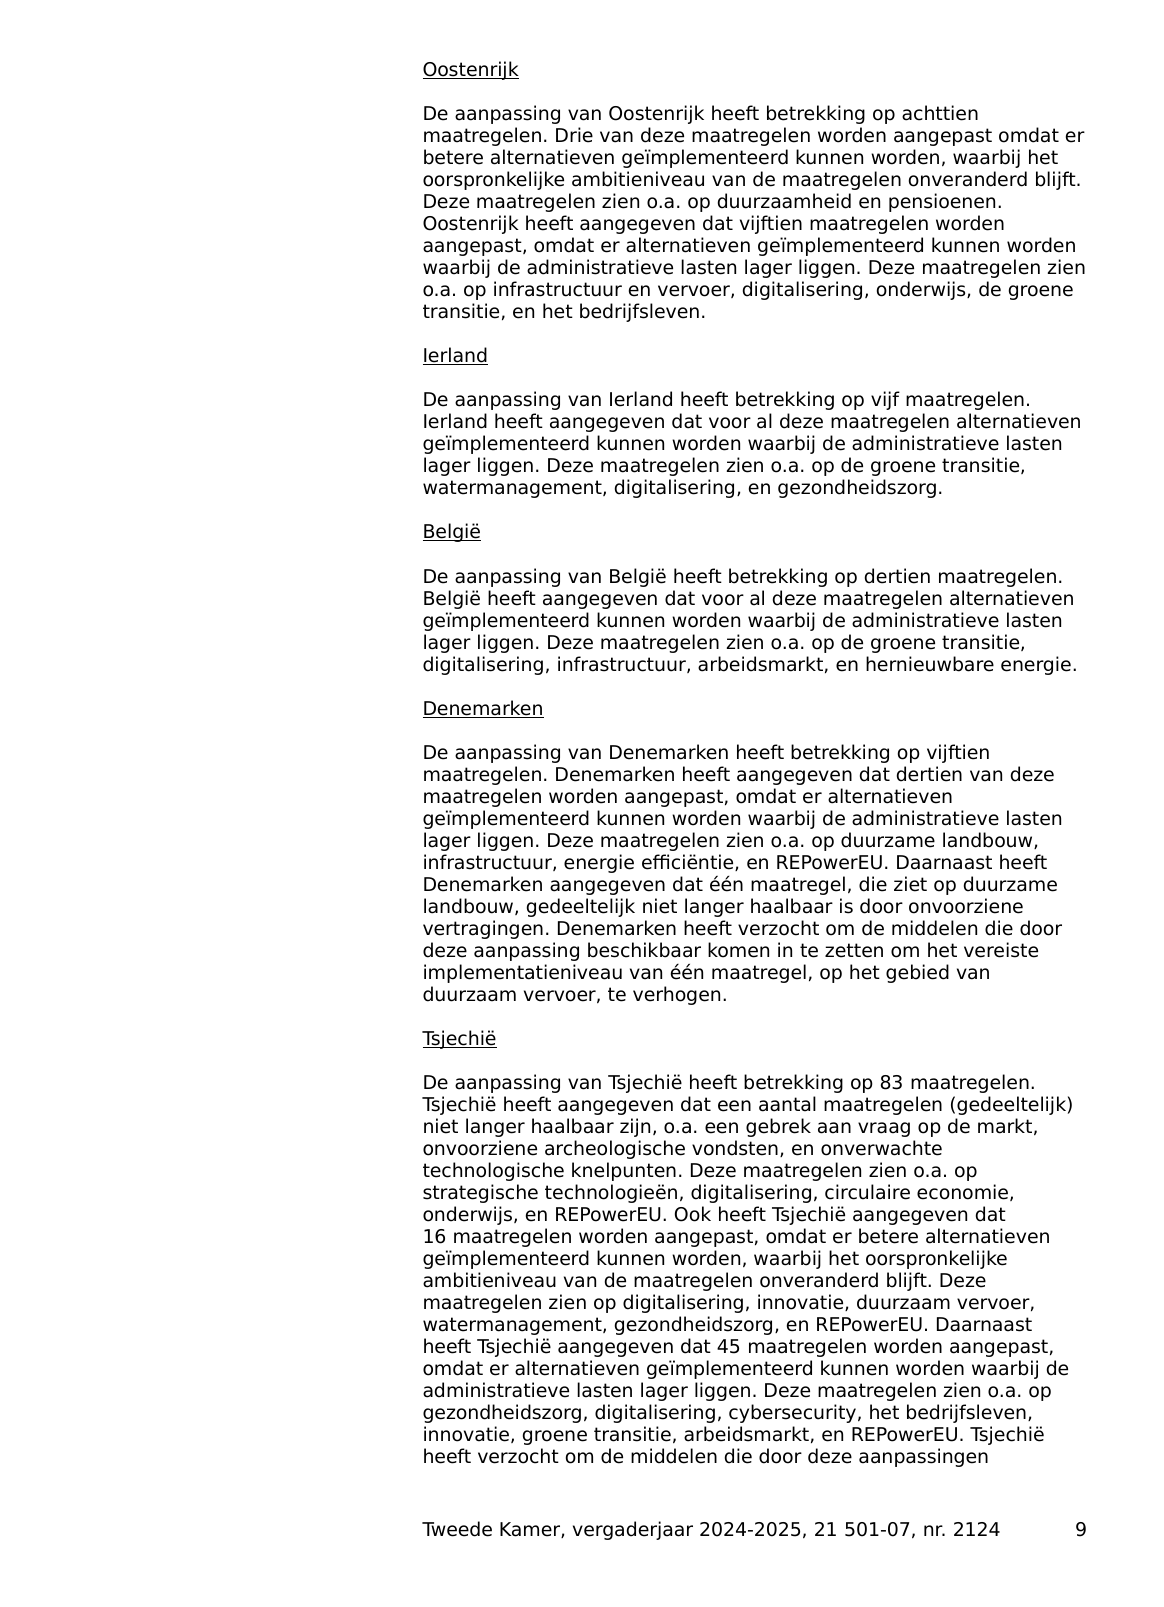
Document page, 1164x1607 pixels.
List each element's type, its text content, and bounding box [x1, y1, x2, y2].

subtitle België [422, 521, 1087, 543]
subtitle Ierland [422, 345, 1087, 367]
subtitle Tsjechië [422, 1028, 1087, 1050]
subtitle Denemarken [422, 698, 1087, 720]
text De aanpassing van Denemarken heeft betrekking op vijftien maatregelen. Denemarken heeft aangegeven dat dertien van deze maatregelen worden aangepast, omdat er alternatieven geïmplementeerd kunnen worden waarbij de administratieve lasten lager liggen. Deze maatregelen zien o.a. op duurzame landbouw, infrastructuur, energie efficiëntie, en REPowerEU. Daarnaast heeft Denemarken aangegeven dat één maatregel, die ziet op duurzame landbouw, gedeeltelijk niet langer haalbaar is door onvoorziene vertragingen. Denemarken heeft verzocht om de middelen die door deze aanpassing beschikbaar komen in te zetten om het vereiste implementatieniveau van één maatregel, op het gebied van duurzaam vervoer, te verhogen. [422, 742, 1087, 1006]
text De aanpassing van Tsjechië heeft betrekking op 83 maatregelen. Tsjechië heeft aangegeven dat een aantal maatregelen (gedeeltelijk) niet langer haalbaar zijn, o.a. een gebrek aan vraag op de markt, onvoorziene archeologische vondsten, en onverwachte technologische knelpunten. Deze maatregelen zien o.a. op strategische technologieën, digitalisering, circulaire economie, onderwijs, en REPowerEU. Ook heeft Tsjechië aangegeven dat 16 maatregelen worden aangepast, omdat er betere alternatieven geïmplementeerd kunnen worden, waarbij het oorspronkelijke ambitieniveau van de maatregelen onveranderd blijft. Deze maatregelen zien op digitalisering, innovatie, duurzaam vervoer, watermanagement, gezondheidszorg, en REPowerEU. Daarnaast heeft Tsjechië aangegeven dat 45 maatregelen worden aangepast, omdat er alternatieven geïmplementeerd kunnen worden waarbij de administratieve lasten lager liggen. Deze maatregelen zien o.a. op gezondheidszorg, digitalisering, cybersecurity, het bedrijfsleven, innovatie, groene transitie, arbeidsmarkt, en REPowerEU. Tsjechië heeft verzocht om de middelen die door deze aanpassingen [422, 1072, 1087, 1468]
text De aanpassing van Oostenrijk heeft betrekking op achttien maatregelen. Drie van deze maatregelen worden aangepast omdat er betere alternatieven geïmplementeerd kunnen worden, waarbij het oorspronkelijke ambitieniveau van de maatregelen onveranderd blijft. Deze maatregelen zien o.a. op duurzaamheid en pensioenen. Oostenrijk heeft aangegeven dat vijftien maatregelen worden aangepast, omdat er alternatieven geïmplementeerd kunnen worden waarbij de administratieve lasten lager liggen. Deze maatregelen zien o.a. op infrastructuur en vervoer, digitalisering, onderwijs, de groene transitie, en het bedrijfsleven. [422, 103, 1087, 323]
text De aanpassing van België heeft betrekking op dertien maatregelen. België heeft aangegeven dat voor al deze maatregelen alternatieven geïmplementeerd kunnen worden waarbij de administratieve lasten lager liggen. Deze maatregelen zien o.a. op de groene transitie, digitalisering, infrastructuur, arbeidsmarkt, en hernieuwbare energie. [422, 566, 1087, 676]
text De aanpassing van Ierland heeft betrekking op vijf maatregelen. Ierland heeft aangegeven dat voor al deze maatregelen alternatieven geïmplementeerd kunnen worden waarbij de administratieve lasten lager liggen. Deze maatregelen zien o.a. op de groene transitie, watermanagement, digitalisering, en gezondheidszorg. [422, 389, 1087, 499]
subtitle Oostenrijk [422, 59, 1087, 81]
